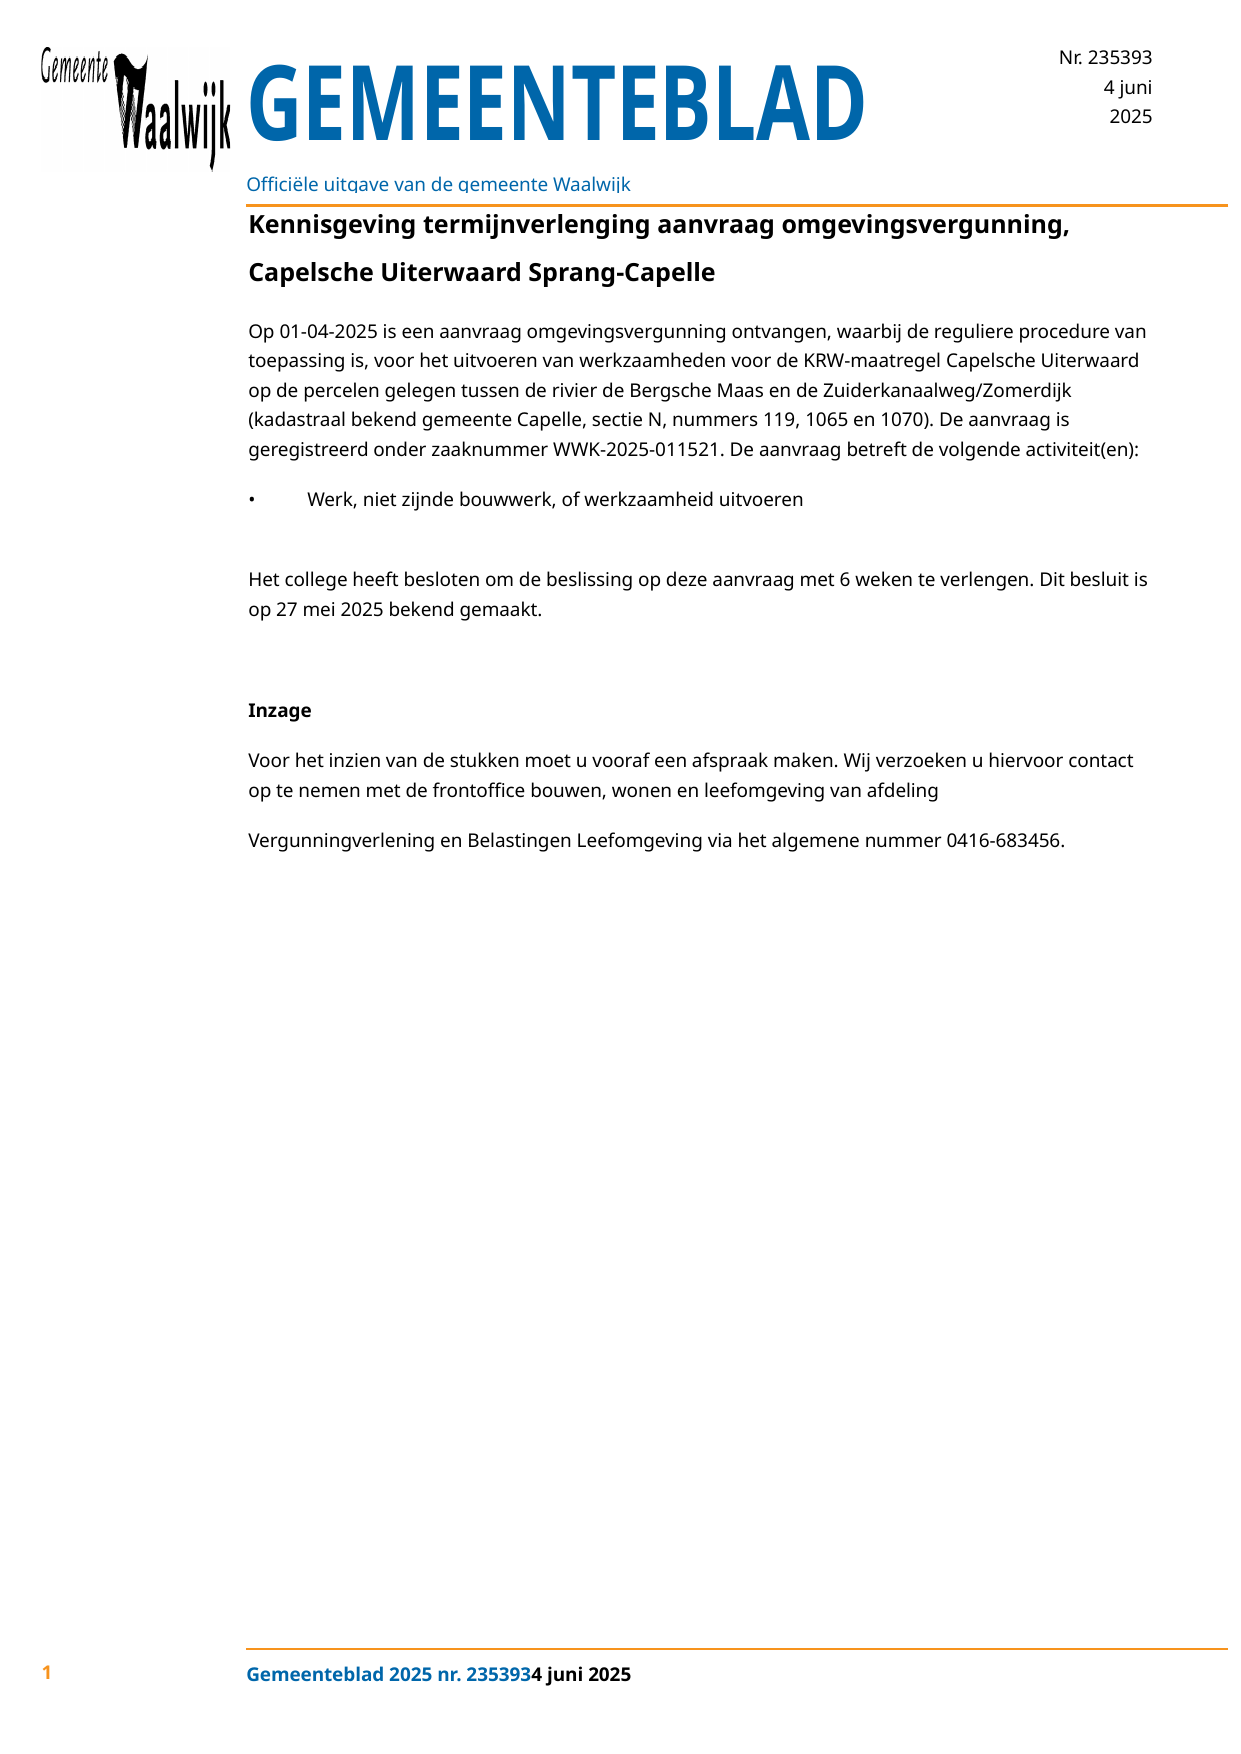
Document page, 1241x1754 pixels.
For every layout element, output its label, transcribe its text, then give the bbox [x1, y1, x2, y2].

text Inzage [248, 697, 1152, 723]
text Op 01-04-2025 is een aanvraag omgevingsvergunning ontvangen, waarbij de reguliere procedure van toepassing is, voor het uitvoeren van werkzaamheden voor de KRW-maatregel Capelsche Uiterwaard op de percelen gelegen tussen de rivier de Bergsche Maas en de Zuiderkanaalweg/Zomerdijk (kadastraal bekend gemeente Capelle, sectie N, nummers 119, 1065 en 1070). De aanvraag is geregistreerd onder zaaknummer WWK-2025-011521. De aanvraag betreft de volgende activiteit(en): [248, 318, 1152, 462]
list Werk, niet zijnde bouwwerk, of werkzaamheid uitvoeren [248, 487, 1152, 512]
text Voor het inzien van de stukken moet u vooraf een afspraak maken. Wij verzoeken u hiervoor contact op te nemen met de frontoffice bouwen, wonen en leefomgeving van afdeling [248, 747, 1152, 803]
text Het college heeft besloten om de beslissing op deze aanvraag met 6 weken te verlengen. Dit besluit is op 27 mei 2025 bekend gemaakt. [248, 567, 1152, 622]
picture [41, 47, 231, 172]
text Kennisgeving termijnverlenging aanvraag omgevingsvergunning, Capelsche Uiterwaard Sprang-Capelle [248, 207, 1152, 288]
text Vergunningverlening en Belastingen Leefomgeving via het algemene nummer 0416-683456. [248, 827, 1152, 853]
